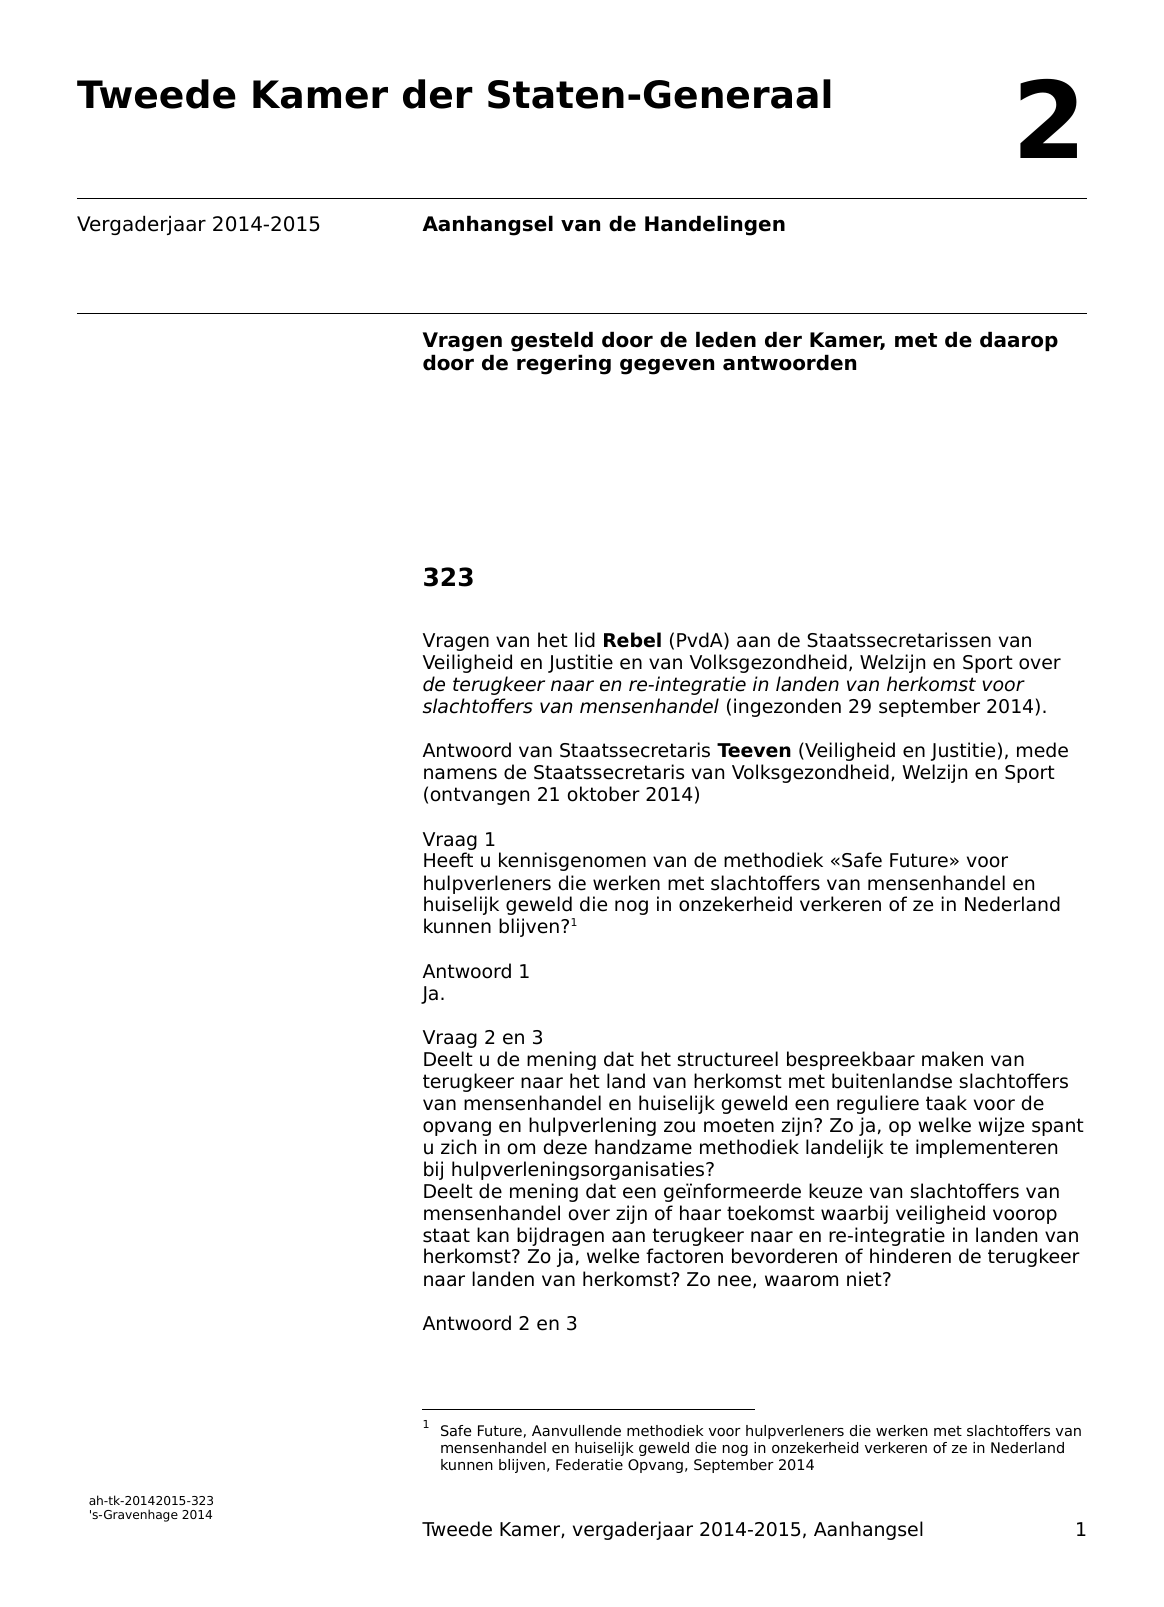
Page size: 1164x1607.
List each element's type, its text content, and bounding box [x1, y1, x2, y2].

text Deelt de mening dat een geïnformeerde keuze van slachtoffers van mensenhandel over zijn of haar toekomst waarbij veiligheid voorop staat kan bijdragen aan terugkeer naar en re-integratie in landen van herkomst? Zo ja, welke factoren bevorderen of hinderen de terugkeer naar landen van herkomst? Zo nee, waarom niet? [422, 1181, 1087, 1290]
text Vraag 1 [422, 828, 1087, 850]
text Vragen van het lid Rebel (PvdA) aan de Staatssecretarissen van Veiligheid en Justitie en van Volksgezondheid, Welzijn en Sport over de terugkeer naar en re-integratie in landen van herkomst voor slachtoffers van mensenhandel (ingezonden 29 september 2014). [422, 630, 1087, 718]
text Antwoord van Staatssecretaris Teeven (Veiligheid en Justitie), mede namens de Staatssecretaris van Volksgezondheid, Welzijn en Sport (ontvangen 21 oktober 2014) [422, 740, 1087, 806]
table_cell [77, 314, 422, 375]
text Ja. [422, 982, 1087, 1004]
text 's-Gravenhage 2014 [88, 1508, 323, 1522]
text Safe Future, Aanvullende methodiek voor hulpverleners die werken met slachtoffers van mensenhandel en huiselijk geweld die nog in onzekerheid verkeren of ze in Nederland kunnen blijven, Federatie Opvang, September 2014 [422, 1418, 1087, 1474]
text ah-tk-20142015-323 [88, 1494, 323, 1508]
table_header 2 [886, 59, 1087, 198]
text Vraag 2 en 3 [422, 1027, 1087, 1049]
text Antwoord 2 en 3 [422, 1313, 1087, 1334]
table_header Tweede Kamer der Staten-Generaal [77, 59, 886, 198]
text 323 [422, 563, 1087, 592]
table_cell Aanhangsel van de Handelingen [422, 199, 1087, 313]
text Deelt u de mening dat het structureel bespreekbaar maken van terugkeer naar het land van herkomst met buitenlandse slachtoffers van mensenhandel en huiselijk geweld een reguliere taak voor de opvang en hulpverlening zou moeten zijn? Zo ja, op welke wijze spant u zich in om deze handzame methodiek landelijk te implementeren bij hulpverleningsorganisaties? [422, 1049, 1087, 1181]
text Heeft u kennisgenomen van de methodiek «Safe Future» voor hulpverleners die werken met slachtoffers van mensenhandel en huiselijk geweld die nog in onzekerheid verkeren of ze in Nederland kunnen blijven? [422, 850, 1087, 938]
table_cell Vragen gesteld door de leden der Kamer, met de daarop door de regering gegeven antwoorden [422, 314, 1087, 375]
table_cell Vergaderjaar 2014-2015 [77, 199, 422, 313]
text Antwoord 1 [422, 961, 1087, 982]
